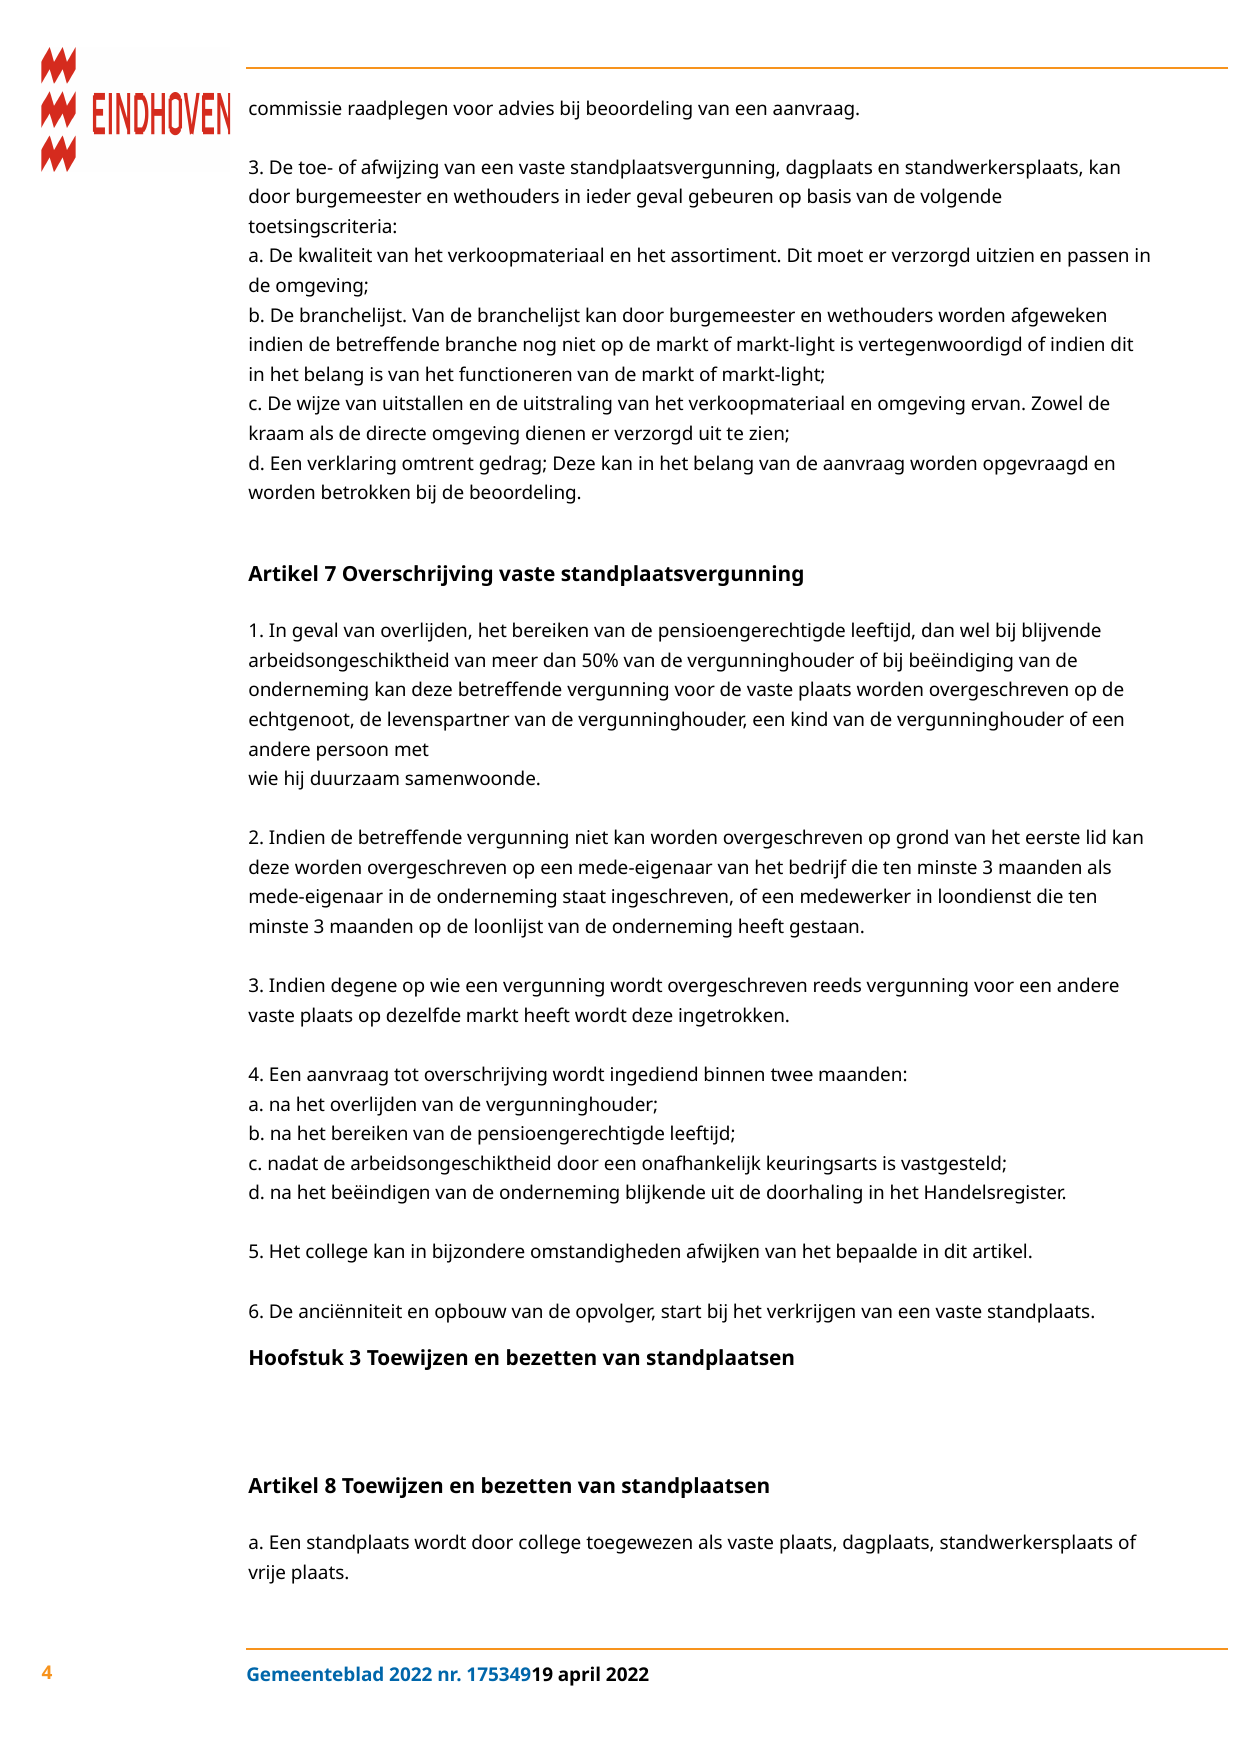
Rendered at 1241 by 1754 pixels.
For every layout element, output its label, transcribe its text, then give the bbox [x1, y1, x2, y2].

text c. nadat de arbeidsongeschiktheid door een onafhankelijk keuringsarts is vastgesteld; [248, 1150, 1152, 1176]
text b. De branchelijst. Van de branchelijst kan door burgemeester en wethouders worden afgeweken indien de betreffende branche nog niet op de markt of markt-light is vertegenwoordigd of indien dit in het belang is van het functioneren van de markt of markt-light; [248, 302, 1152, 387]
text Artikel 7 Overschrijving vaste standplaatsvergunning [248, 559, 1152, 588]
text 3. Indien degene op wie een vergunning wordt overgeschreven reeds vergunning voor een andere vaste plaats op dezelfde markt heeft wordt deze ingetrokken. [248, 972, 1152, 1028]
text Hoofstuk 3 Toewijzen en bezetten van standplaatsen [248, 1343, 1152, 1372]
text commissie raadplegen voor advies bij beoordeling van een aanvraag. [248, 95, 1152, 121]
text wie hij duurzaam samenwoonde. [248, 765, 1152, 791]
picture [41, 47, 231, 172]
text d. na het beëindigen van de onderneming blijkende uit de doorhaling in het Handelsregister. [248, 1179, 1152, 1205]
text 4. Een aanvraag tot overschrijving wordt ingediend binnen twee maanden: [248, 1061, 1152, 1087]
text d. Een verklaring omtrent gedrag; Deze kan in het belang van de aanvraag worden opgevraagd en worden betrokken bij de beoordeling. [248, 450, 1152, 505]
text 6. De anciënniteit en opbouw van de opvolger, start bij het verkrijgen van een vaste standplaats. [248, 1298, 1152, 1323]
text 2. Indien de betreffende vergunning niet kan worden overgeschreven op grond van het eerste lid kan deze worden overgeschreven op een mede-eigenaar van het bedrijf die ten minste 3 maanden als mede-eigenaar in de onderneming staat ingeschreven, of een medewerker in loondienst die ten minste 3 maanden op de loonlijst van de onderneming heeft gestaan. [248, 824, 1152, 939]
text 3. De toe- of afwijzing van een vaste standplaatsvergunning, dagplaats en standwerkersplaats, kan door burgemeester en wethouders in ieder geval gebeuren op basis van de volgende toetsingscriteria: [248, 154, 1152, 239]
text b. na het bereiken van de pensioengerechtigde leeftijd; [248, 1120, 1152, 1146]
text Artikel 8 Toewijzen en bezetten van standplaatsen [248, 1472, 1152, 1500]
text a. De kwaliteit van het verkoopmateriaal en het assortiment. Dit moet er verzorgd uitzien en passen in de omgeving; [248, 243, 1152, 298]
text 5. Het college kan in bijzondere omstandigheden afwijken van het bepaalde in dit artikel. [248, 1239, 1152, 1264]
text a. na het overlijden van de vergunninghouder; [248, 1091, 1152, 1116]
text a. Een standplaats wordt door college toegewezen als vaste plaats, dagplaats, standwerkersplaats of vrije plaats. [248, 1529, 1152, 1585]
text 1. In geval van overlijden, het bereiken van de pensioengerechtigde leeftijd, dan wel bij blijvende arbeidsongeschiktheid van meer dan 50% van de vergunninghouder of bij beëindiging van de onderneming kan deze betreffende vergunning voor de vaste plaats worden overgeschreven op de echtgenoot, de levenspartner van de vergunninghouder, een kind van de vergunninghouder of een andere persoon met [248, 617, 1152, 761]
text c. De wijze van uitstallen en de uitstraling van het verkoopmateriaal en omgeving ervan. Zowel de kraam als de directe omgeving dienen er verzorgd uit te zien; [248, 391, 1152, 446]
